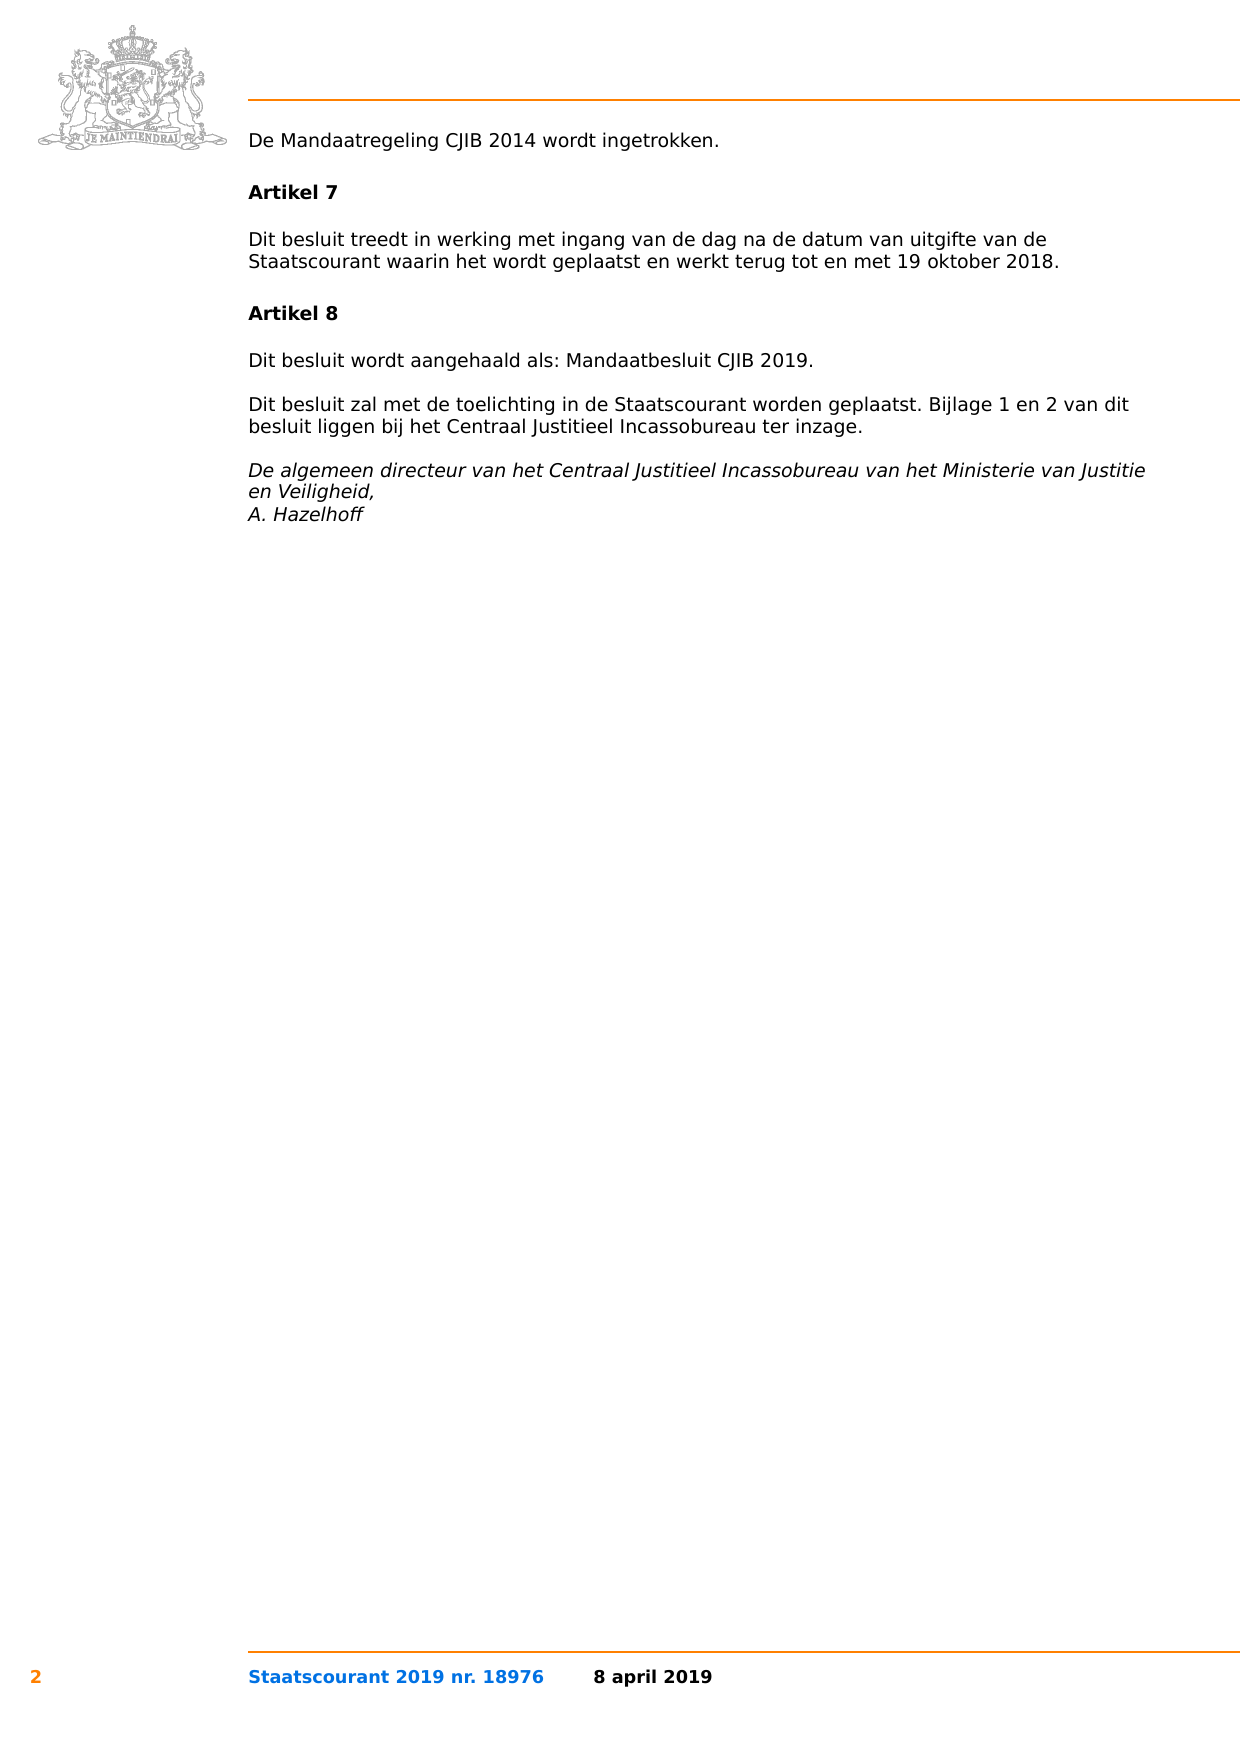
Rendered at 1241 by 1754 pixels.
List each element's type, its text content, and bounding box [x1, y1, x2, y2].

text De algemeen directeur van het Centraal Justitieel Incassobureau van het Ministerie van Justitie en Veiligheid, A. Hazelhoff [248, 459, 1163, 525]
subtitle Artikel 7 [248, 182, 1163, 204]
text Dit besluit treedt in werking met ingang van de dag na de datum van uitgifte van de Staatscourant waarin het wordt geplaatst en werkt terug tot en met 19 oktober 2018. [248, 229, 1163, 273]
subtitle Artikel 8 [248, 303, 1163, 325]
text De Mandaatregeling CJIB 2014 wordt ingetrokken. [248, 130, 1163, 152]
text Dit besluit zal met de toelichting in de Staatscourant worden geplaatst. Bijlage 1 en 2 van dit besluit liggen bij het Centraal Justitieel Incassobureau ter inzage. [248, 394, 1163, 438]
picture [38, 25, 227, 150]
text Dit besluit wordt aangehaald als: Mandaatbesluit CJIB 2019. [248, 350, 1163, 372]
